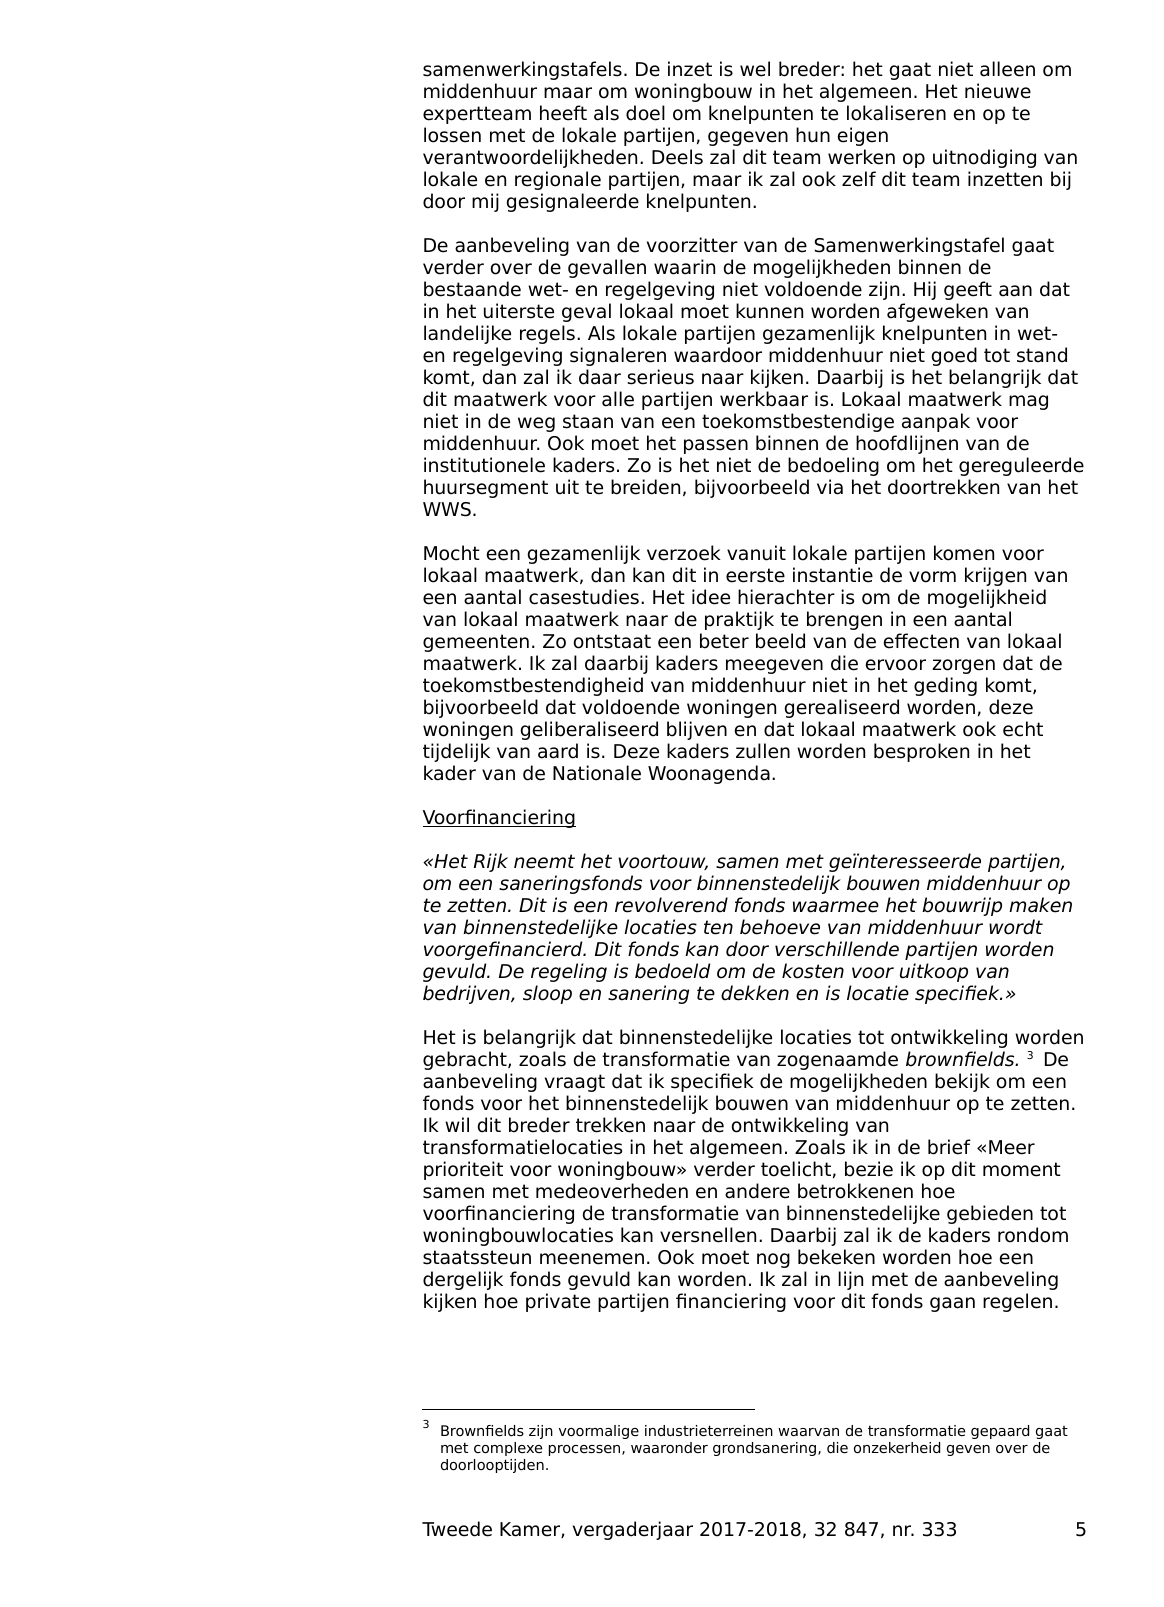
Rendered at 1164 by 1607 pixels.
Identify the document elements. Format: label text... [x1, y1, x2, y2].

text Mocht een gezamenlijk verzoek vanuit lokale partijen komen voor lokaal maatwerk, dan kan dit in eerste instantie de vorm krijgen van een aantal casestudies. Het idee hierachter is om de mogelijkheid van lokaal maatwerk naar de praktijk te brengen in een aantal gemeenten. Zo ontstaat een beter beeld van de effecten van lokaal maatwerk. Ik zal daarbij kaders meegeven die ervoor zorgen dat de toekomstbestendigheid van middenhuur niet in het geding komt, bijvoorbeeld dat voldoende woningen gerealiseerd worden, deze woningen geliberaliseerd blijven en dat lokaal maatwerk ook echt tijdelijk van aard is. Deze kaders zullen worden besproken in het kader van de Nationale Woonagenda. [422, 543, 1087, 785]
subtitle Voorfinanciering [422, 807, 1087, 829]
text «Het Rijk neemt het voortouw, samen met geïnteresseerde partijen, om een saneringsfonds voor binnenstedelijk bouwen middenhuur op te zetten. Dit is een revolverend fonds waarmee het bouwrijp maken van binnenstedelijke locaties ten behoeve van middenhuur wordt voorgefinancierd. Dit fonds kan door verschillende partijen worden gevuld. De regeling is bedoeld om de kosten voor uitkoop van bedrijven, sloop en sanering te dekken en is locatie specifiek.» [422, 851, 1087, 1005]
text Brownfields zijn voormalige industrieterreinen waarvan de transformatie gepaard gaat met complexe processen, waaronder grondsanering, die onzekerheid geven over de doorlooptijden. [422, 1418, 1087, 1474]
text Het is belangrijk dat binnenstedelijke locaties tot ontwikkeling worden gebracht, zoals de transformatie van zogenaamde brownfields. De aanbeveling vraagt dat ik specifiek de mogelijkheden bekijk om een fonds voor het binnenstedelijk bouwen van middenhuur op te zetten. Ik wil dit breder trekken naar de ontwikkeling van transformatielocaties in het algemeen. Zoals ik in de brief «Meer prioriteit voor woningbouw» verder toelicht, bezie ik op dit moment samen met medeoverheden en andere betrokkenen hoe voorfinanciering de transformatie van binnenstedelijke gebieden tot woningbouwlocaties kan versnellen. Daarbij zal ik de kaders rondom staatssteun meenemen. Ook moet nog bekeken worden hoe een dergelijk fonds gevuld kan worden. Ik zal in lijn met de aanbeveling kijken hoe private partijen financiering voor dit fonds gaan regelen. [422, 1027, 1087, 1313]
text De aanbeveling van de voorzitter van de Samenwerkingstafel gaat verder over de gevallen waarin de mogelijkheden binnen de bestaande wet- en regelgeving niet voldoende zijn. Hij geeft aan dat in het uiterste geval lokaal moet kunnen worden afgeweken van landelijke regels. Als lokale partijen gezamenlijk knelpunten in wet- en regelgeving signaleren waardoor middenhuur niet goed tot stand komt, dan zal ik daar serieus naar kijken. Daarbij is het belangrijk dat dit maatwerk voor alle partijen werkbaar is. Lokaal maatwerk mag niet in de weg staan van een toekomstbestendige aanpak voor middenhuur. Ook moet het passen binnen de hoofdlijnen van de institutionele kaders. Zo is het niet de bedoeling om het gereguleerde huursegment uit te breiden, bijvoorbeeld via het doortrekken van het WWS. [422, 235, 1087, 521]
text samenwerkingstafels. De inzet is wel breder: het gaat niet alleen om middenhuur maar om woningbouw in het algemeen. Het nieuwe expertteam heeft als doel om knelpunten te lokaliseren en op te lossen met de lokale partijen, gegeven hun eigen verantwoordelijkheden. Deels zal dit team werken op uitnodiging van lokale en regionale partijen, maar ik zal ook zelf dit team inzetten bij door mij gesignaleerde knelpunten. [422, 59, 1087, 213]
